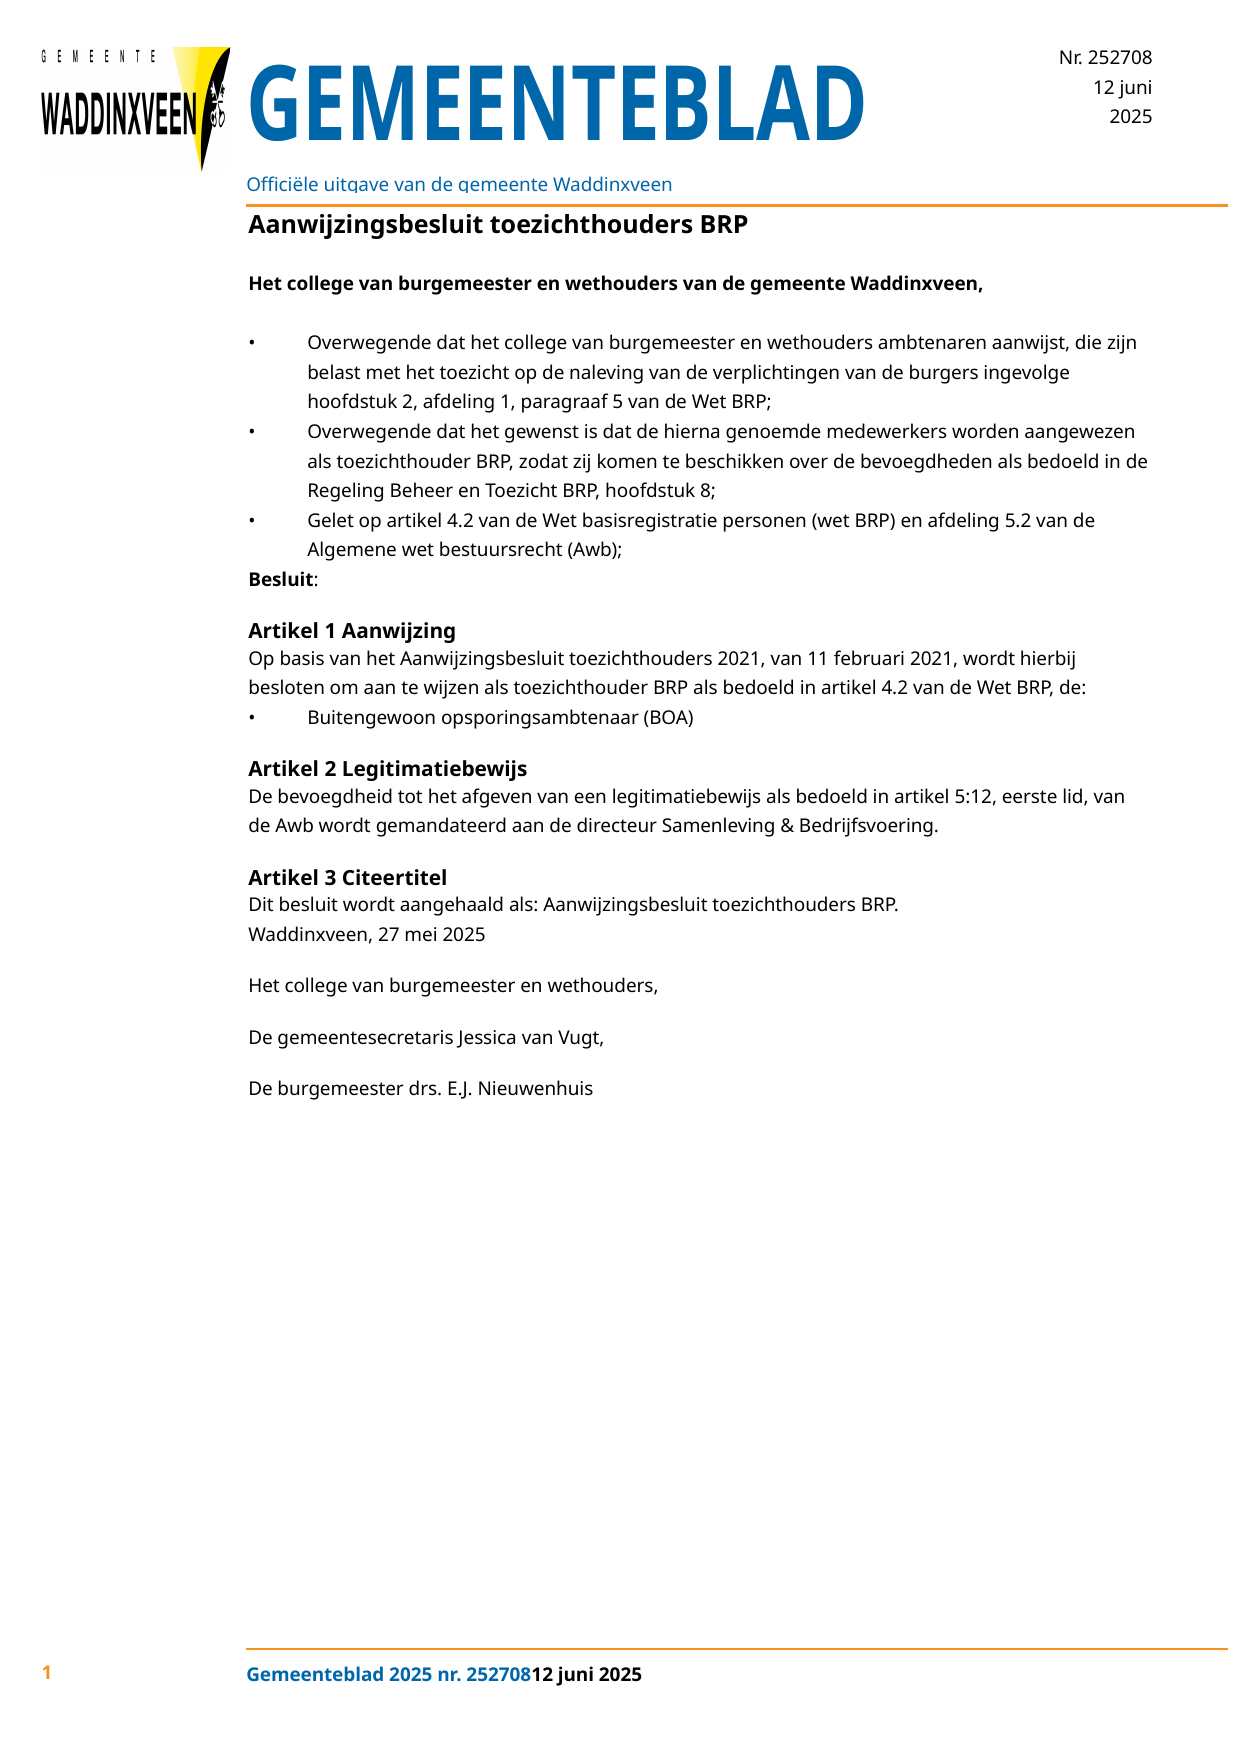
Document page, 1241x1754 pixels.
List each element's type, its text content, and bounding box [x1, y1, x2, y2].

text Dit besluit wordt aangehaald als: Aanwijzingsbesluit toezichthouders BRP. [248, 891, 1152, 917]
list Gelet op artikel 4.2 van de Wet basisregistratie personen (wet BRP) en afdeling 5.2 van de Algemene wet bestuursrecht (Awb); [248, 507, 1152, 562]
text Het college van burgemeester en wethouders van de gemeente Waddinxveen, [248, 270, 1152, 296]
text Besluit: [248, 566, 1152, 592]
text Het college van burgemeester en wethouders, [248, 972, 1152, 998]
text De gemeentesecretaris Jessica van Vugt, [248, 1024, 1152, 1050]
list Buitengewoon opsporingsambtenaar (BOA) [248, 704, 1152, 730]
text De bevoegdheid tot het afgeven van een legitimatiebewijs als bedoeld in artikel 5:12, eerste lid, van de Awb wordt gemandateerd aan de directeur Samenleving & Bedrijfsvoering. [248, 783, 1152, 838]
text Artikel 3 Citeertitel [248, 863, 1152, 891]
text Op basis van het Aanwijzingsbesluit toezichthouders 2021, van 11 februari 2021, wordt hierbij besloten om aan te wijzen als toezichthouder BRP als bedoeld in artikel 4.2 van de Wet BRP, de: [248, 645, 1152, 700]
text Artikel 2 Legitimatiebewijs [248, 754, 1152, 783]
text De burgemeester drs. E.J. Nieuwenhuis [248, 1075, 1152, 1101]
picture [41, 47, 231, 172]
list Overwegende dat het college van burgemeester en wethouders ambtenaren aanwijst, die zijn belast met het toezicht op de naleving van de verplichtingen van de burgers ingevolge hoofdstuk 2, afdeling 1, paragraaf 5 van de Wet BRP; [248, 329, 1152, 414]
list Overwegende dat het gewenst is dat de hierna genoemde medewerkers worden aangewezen als toezichthouder BRP, zodat zij komen te beschikken over de bevoegdheden als bedoeld in de Regeling Beheer en Toezicht BRP, hoofdstuk 8; [248, 418, 1152, 503]
text Artikel 1 Aanwijzing [248, 617, 1152, 645]
text Waddinxveen, 27 mei 2025 [248, 921, 1152, 947]
text Aanwijzingsbesluit toezichthouders BRP [248, 207, 1152, 241]
